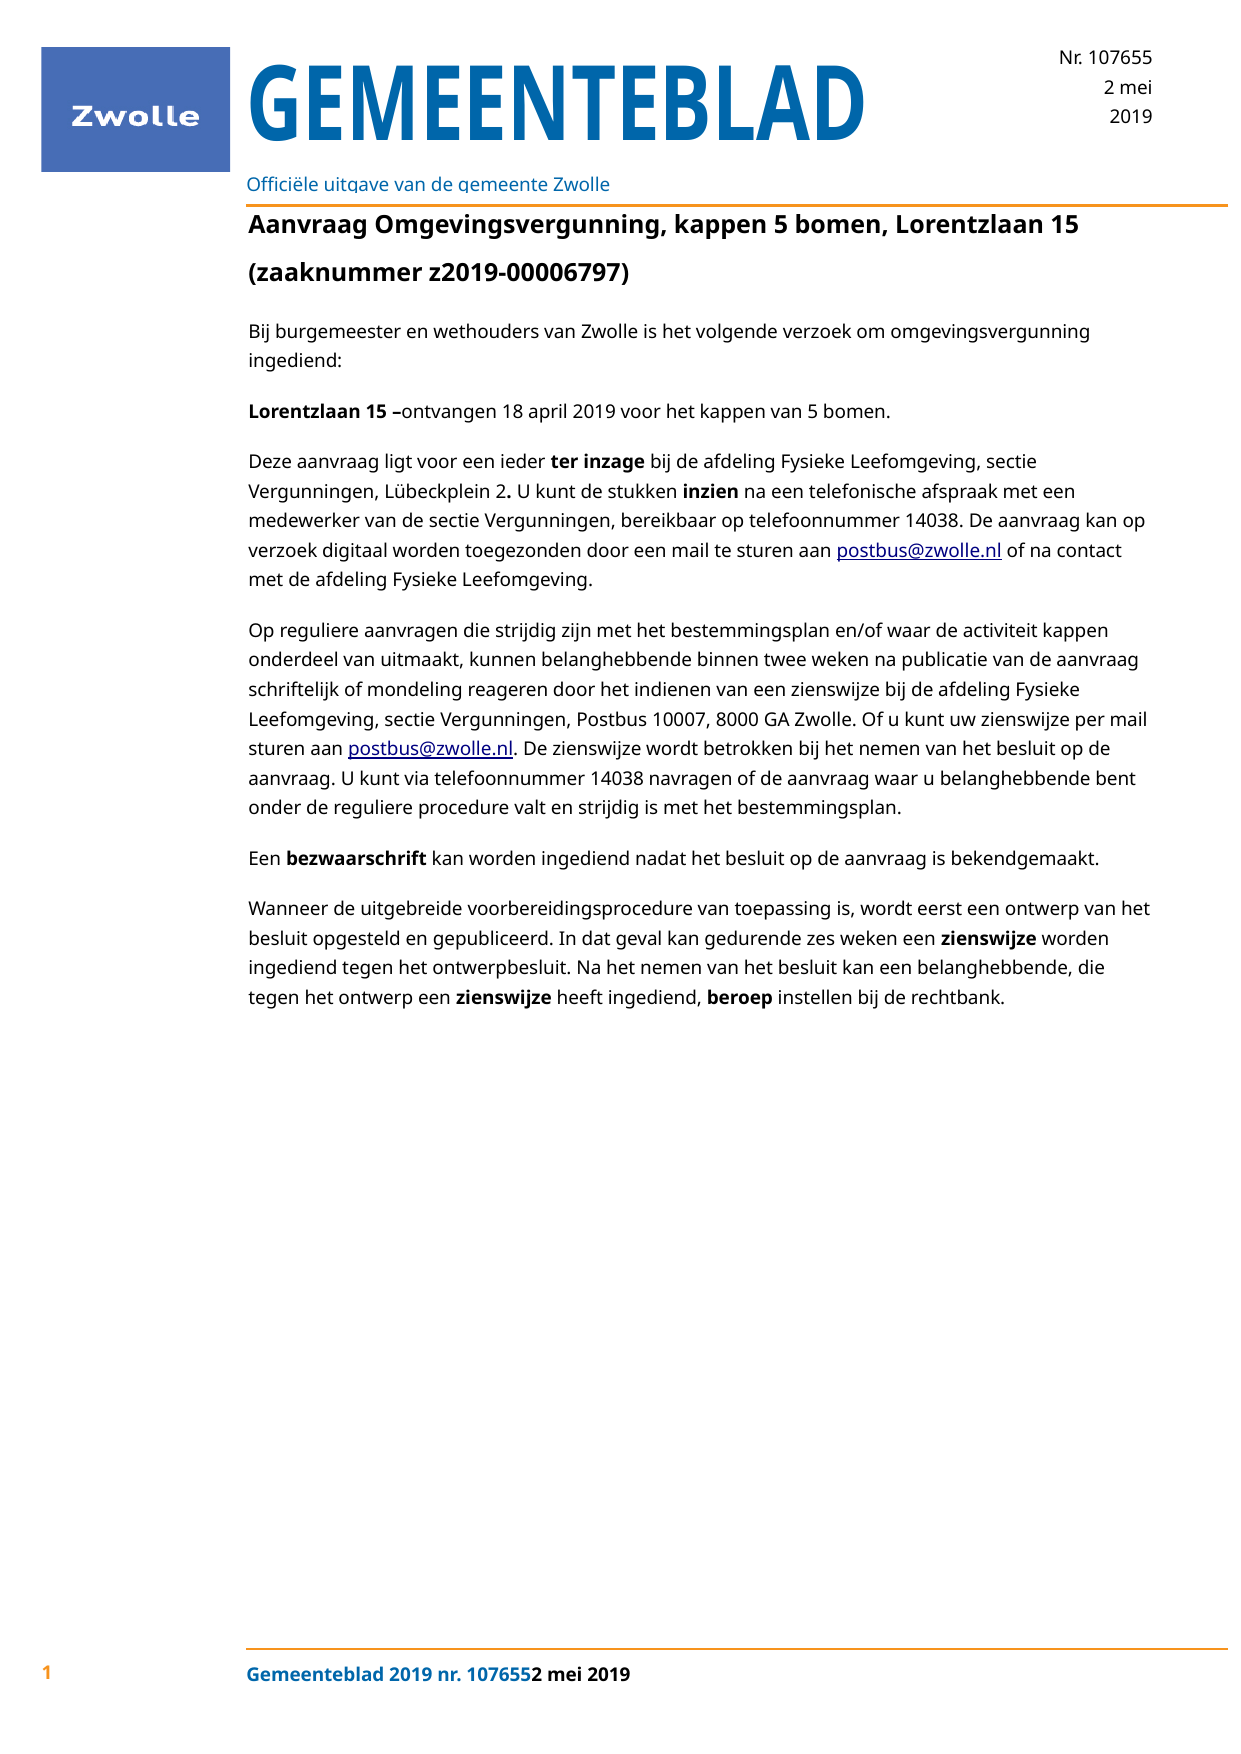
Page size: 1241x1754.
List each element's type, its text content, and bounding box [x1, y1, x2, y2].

text Een bezwaarschrift kan worden ingediend nadat het besluit op de aanvraag is bekendgemaakt. [248, 845, 1152, 871]
text Lorentzlaan 15 –ontvangen 18 april 2019 voor het kappen van 5 bomen. [248, 398, 1152, 424]
text Wanneer de uitgebreide voorbereidingsprocedure van toepassing is, wordt eerst een ontwerp van het besluit opgesteld en gepubliceerd. In dat geval kan gedurende zes weken een zienswijze worden ingediend tegen het ontwerpbesluit. Na het nemen van het besluit kan een belanghebbende, die tegen het ontwerp een zienswijze heeft ingediend, beroep instellen bij de rechtbank. [248, 895, 1152, 1010]
text Aanvraag Omgevingsvergunning, kappen 5 bomen, Lorentzlaan 15 (zaaknummer z2019-00006797) [248, 207, 1152, 288]
text Op reguliere aanvragen die strijdig zijn met het bestemmingsplan en/of waar de activiteit kappen onderdeel van uitmaakt, kunnen belanghebbende binnen twee weken na publicatie van de aanvraag schriftelijk of mondeling reageren door het indienen van een zienswijze bij de afdeling Fysieke Leefomgeving, sectie Vergunningen, Postbus 10007, 8000 GA Zwolle. Of u kunt uw zienswijze per mail sturen aan postbus@zwolle.nl. De zienswijze wordt betrokken bij het nemen van het besluit op de aanvraag. U kunt via telefoonnummer 14038 navragen of de aanvraag waar u belanghebbende bent onder de reguliere procedure valt en strijdig is met het bestemmingsplan. [248, 617, 1152, 820]
text Deze aanvraag ligt voor een ieder ter inzage bij de afdeling Fysieke Leefomgeving, sectie Vergunningen, Lübeckplein 2. U kunt de stukken inzien na een telefonische afspraak met een medewerker van de sectie Vergunningen, bereikbaar op telefoonnummer 14038. De aanvraag kan op verzoek digitaal worden toegezonden door een mail te sturen aan postbus@zwolle.nl of na contact met de afdeling Fysieke Leefomgeving. [248, 448, 1152, 592]
text Bij burgemeester en wethouders van Zwolle is het volgende verzoek om omgevingsvergunning ingediend: [248, 318, 1152, 373]
picture [41, 47, 231, 172]
